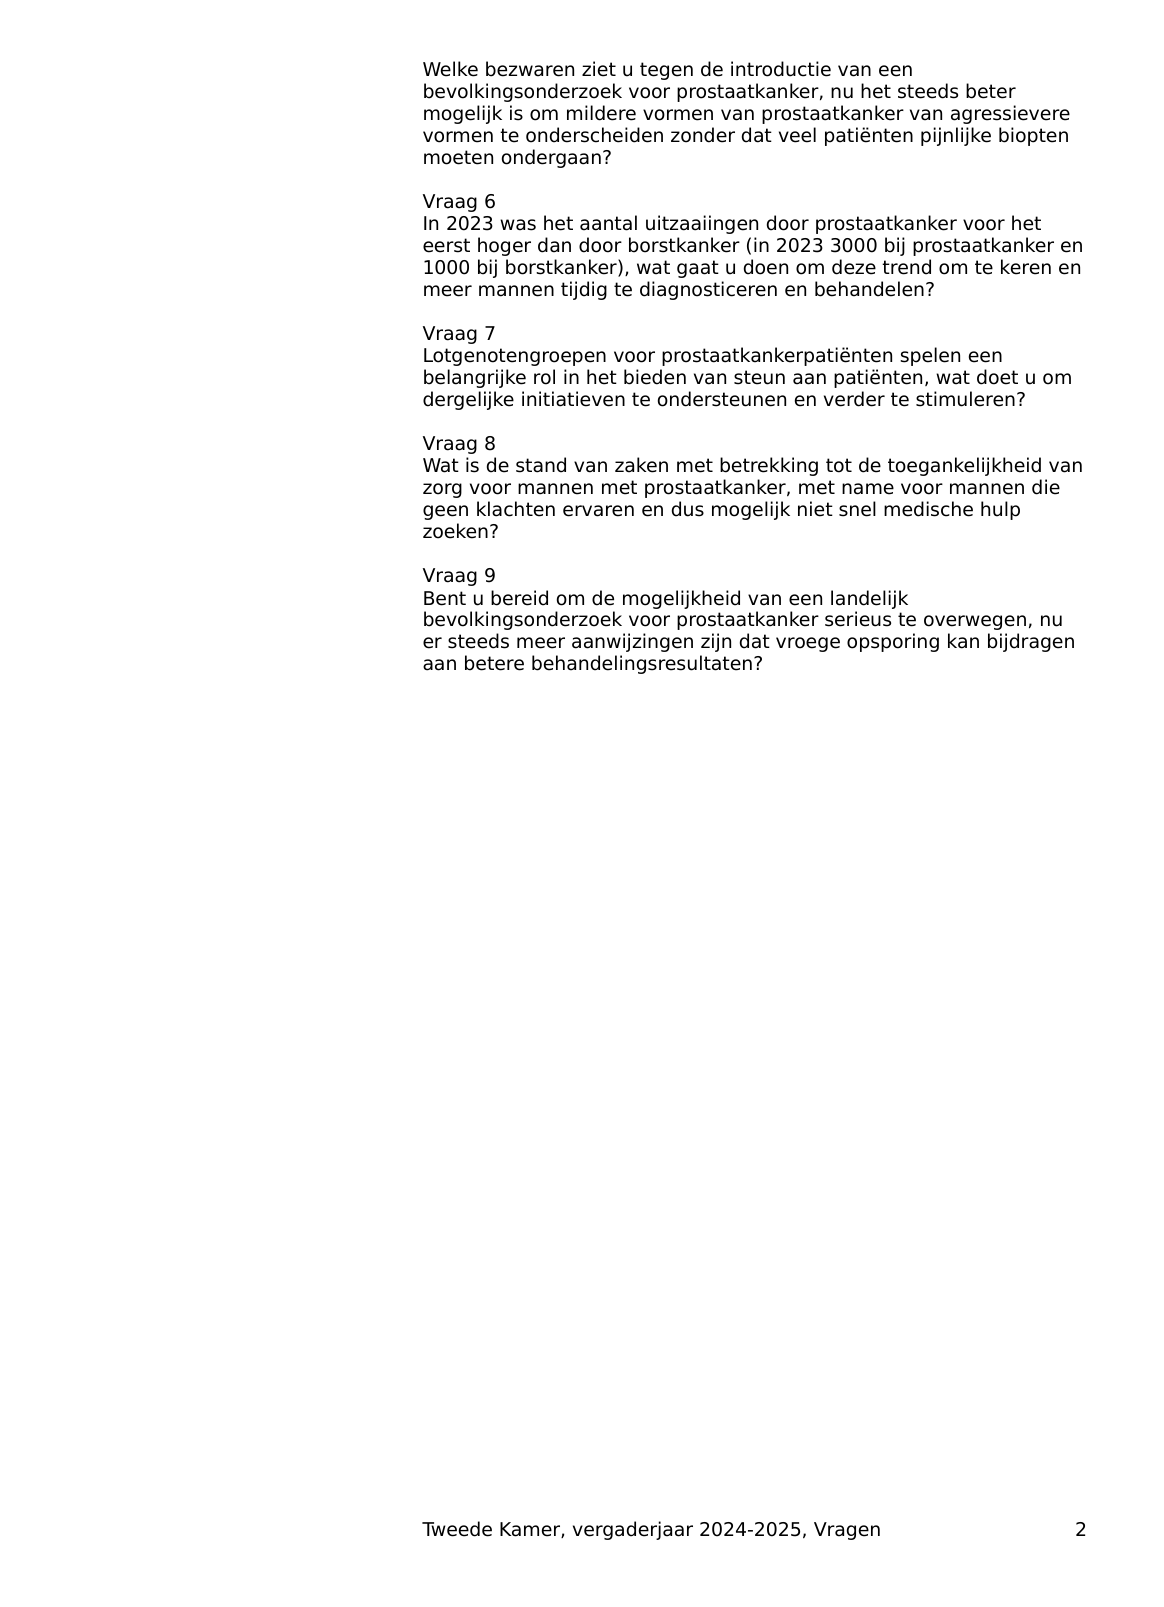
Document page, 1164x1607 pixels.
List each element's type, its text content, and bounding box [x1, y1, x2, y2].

text In 2023 was het aantal uitzaaiingen door prostaatkanker voor het eerst hoger dan door borstkanker (in 2023 3000 bij prostaatkanker en 1000 bij borstkanker), wat gaat u doen om deze trend om te keren en meer mannen tijdig te diagnosticeren en behandelen? [422, 213, 1087, 301]
text Bent u bereid om de mogelijkheid van een landelijk bevolkingsonderzoek voor prostaatkanker serieus te overwegen, nu er steeds meer aanwijzingen zijn dat vroege opsporing kan bijdragen aan betere behandelingsresultaten? [422, 587, 1087, 675]
text Vraag 6 [422, 191, 1087, 213]
text Lotgenotengroepen voor prostaatkankerpatiënten spelen een belangrijke rol in het bieden van steun aan patiënten, wat doet u om dergelijke initiatieven te ondersteunen en verder te stimuleren? [422, 345, 1087, 411]
text Wat is de stand van zaken met betrekking tot de toegankelijkheid van zorg voor mannen met prostaatkanker, met name voor mannen die geen klachten ervaren en dus mogelijk niet snel medische hulp zoeken? [422, 455, 1087, 543]
text Vraag 9 [422, 565, 1087, 587]
text Vraag 7 [422, 323, 1087, 345]
text Vraag 8 [422, 433, 1087, 455]
text Welke bezwaren ziet u tegen de introductie van een bevolkingsonderzoek voor prostaatkanker, nu het steeds beter mogelijk is om mildere vormen van prostaatkanker van agressievere vormen te onderscheiden zonder dat veel patiënten pijnlijke biopten moeten ondergaan? [422, 59, 1087, 169]
